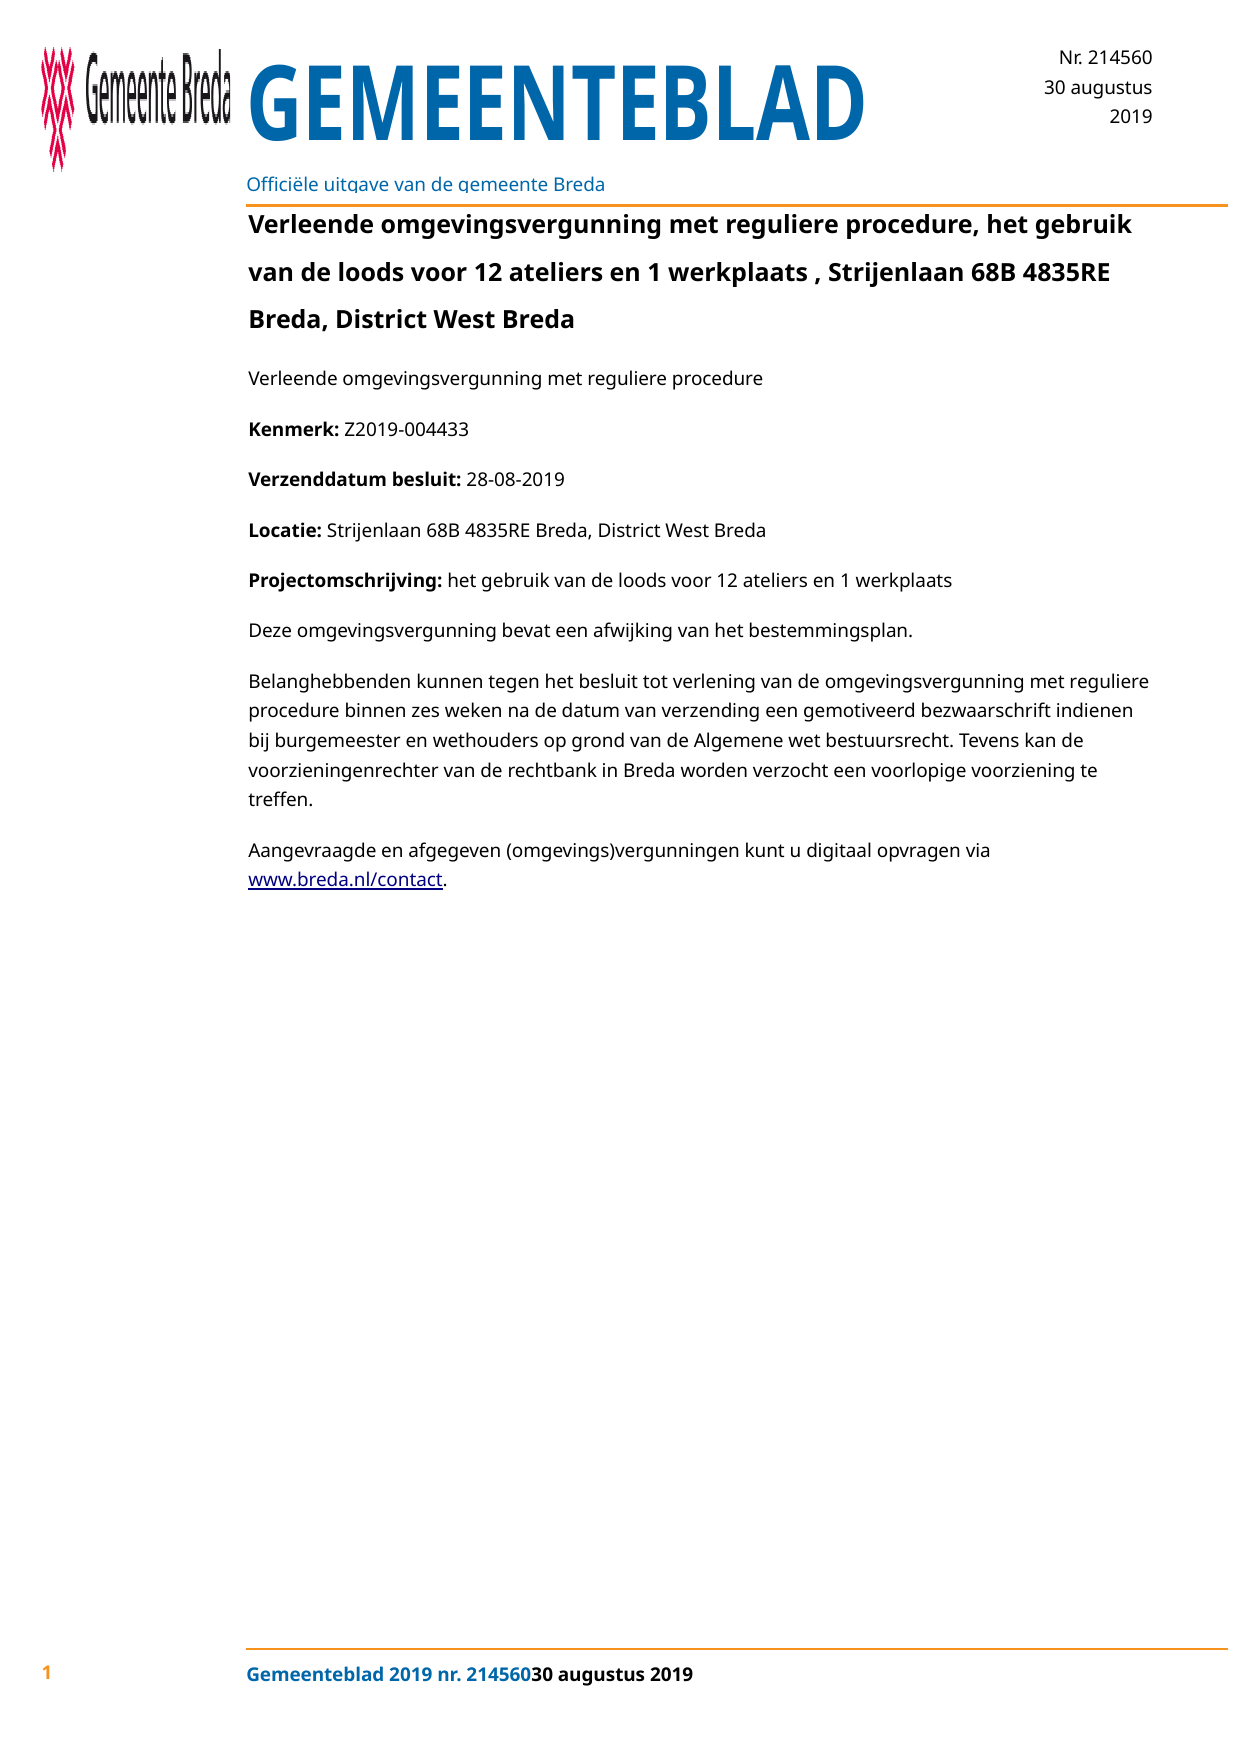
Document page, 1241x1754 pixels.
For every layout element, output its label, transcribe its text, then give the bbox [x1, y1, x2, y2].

text Projectomschrijving: het gebruik van de loods voor 12 ateliers en 1 werkplaats [248, 567, 1152, 593]
text Deze omgevingsvergunning bevat een afwijking van het bestemmingsplan. [248, 618, 1152, 643]
text Locatie: Strijenlaan 68B 4835RE Breda, District West Breda [248, 517, 1152, 542]
text Belanghebbenden kunnen tegen het besluit tot verlening van de omgevingsvergunning met reguliere procedure binnen zes weken na de datum van verzending een gemotiveerd bezwaarschrift indienen bij burgemeester en wethouders op grond van de Algemene wet bestuursrecht. Tevens kan de voorzieningenrechter van de rechtbank in Breda worden verzocht een voorlopige voorziening te treffen. [248, 668, 1152, 812]
text Verleende omgevingsvergunning met reguliere procedure, het gebruik van de loods voor 12 ateliers en 1 werkplaats , Strijenlaan 68B 4835RE Breda, District West Breda [248, 207, 1152, 336]
picture [41, 47, 231, 172]
text Kenmerk: Z2019-004433 [248, 416, 1152, 442]
text Aangevraagde en afgegeven (omgevings)vergunningen kunt u digitaal opvragen via www.breda.nl/contact. [248, 837, 1152, 892]
text Verzenddatum besluit: 28-08-2019 [248, 466, 1152, 492]
text Verleende omgevingsvergunning met reguliere procedure [248, 366, 1152, 391]
